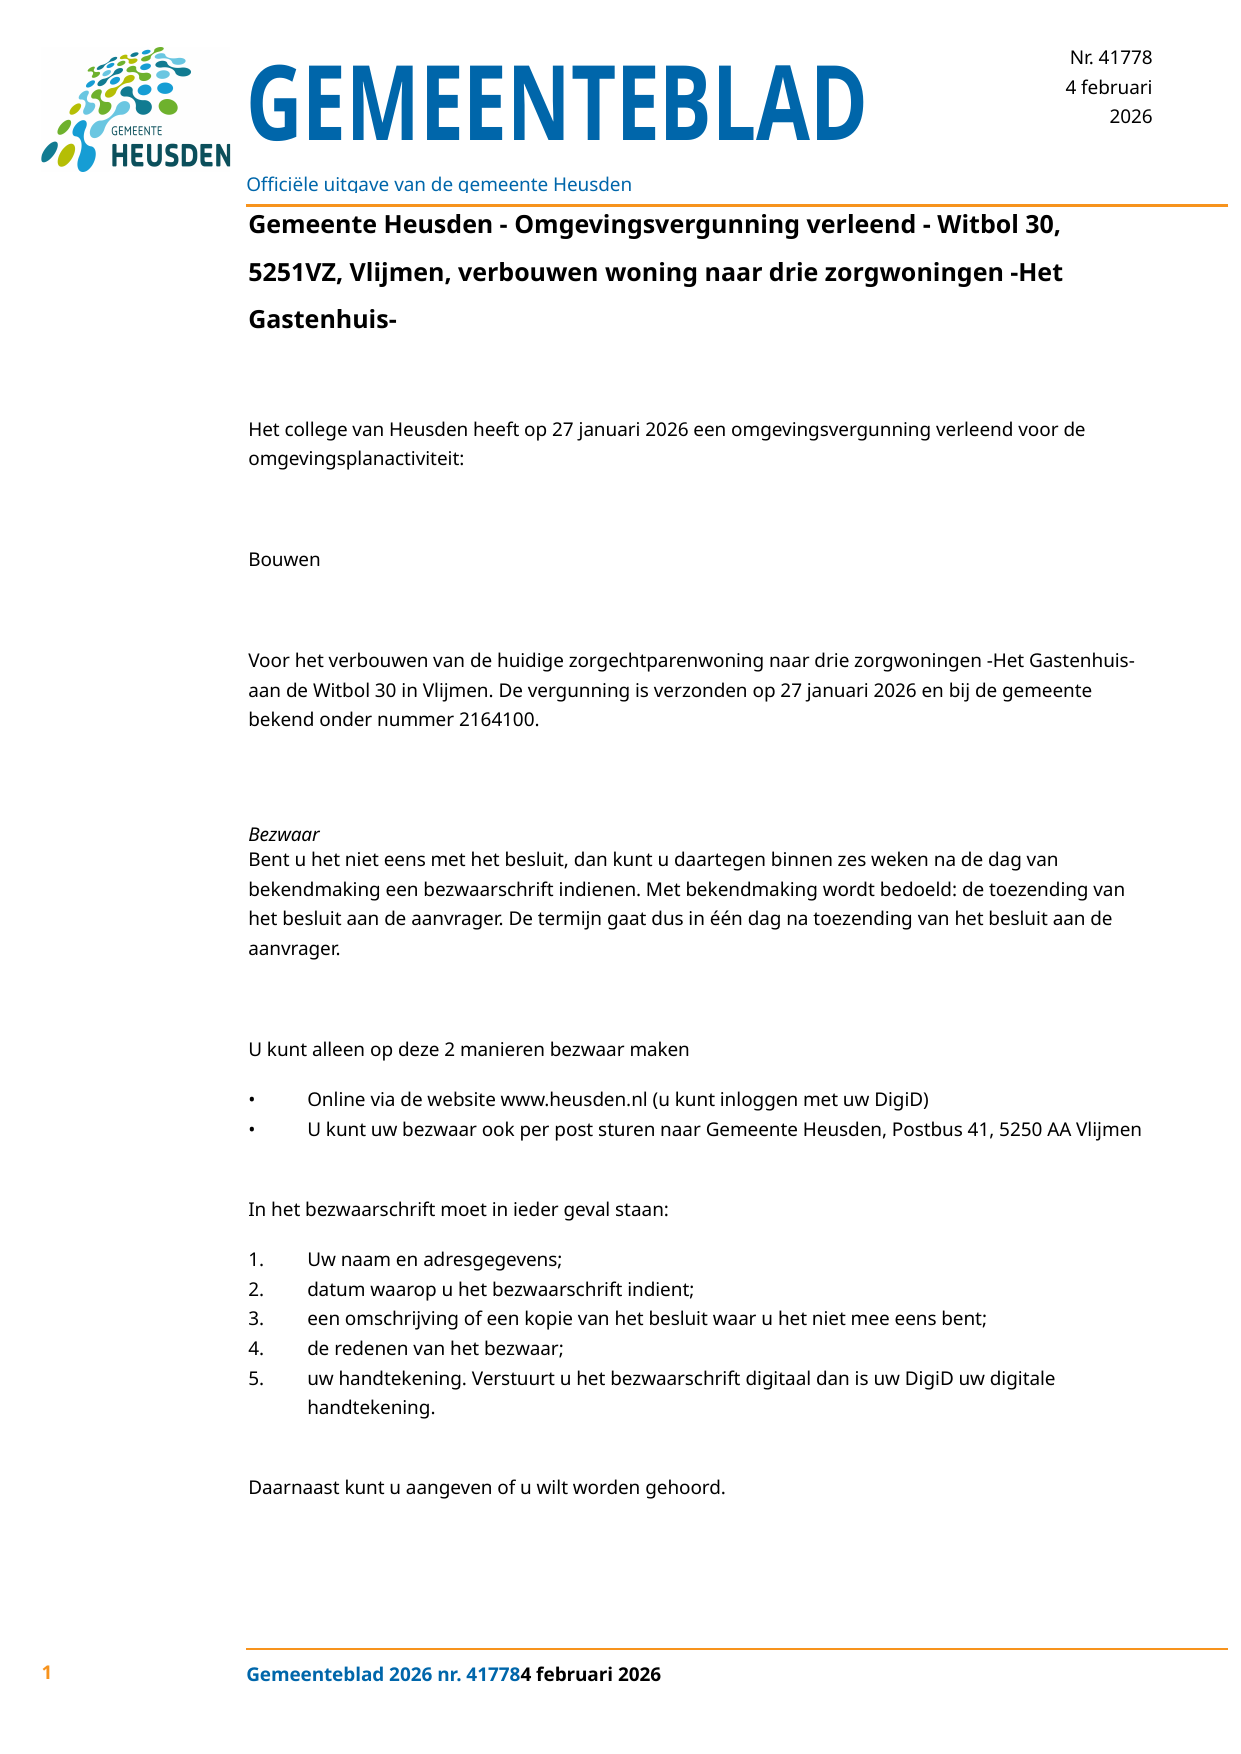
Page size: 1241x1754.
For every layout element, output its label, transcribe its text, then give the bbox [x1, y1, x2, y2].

list de redenen van het bezwaar; [248, 1335, 1152, 1361]
list uw handtekening. Verstuurt u het bezwaarschrift digitaal dan is uw DigiD uw digitale handtekening. [248, 1365, 1152, 1420]
text Voor het verbouwen van de huidige zorgechtparenwoning naar drie zorgwoningen -Het Gastenhuis- aan de Witbol 30 in Vlijmen. De vergunning is verzonden op 27 januari 2026 en bij de gemeente bekend onder nummer 2164100. [248, 647, 1152, 732]
list een omschrijving of een kopie van het besluit waar u het niet mee eens bent; [248, 1306, 1152, 1331]
list Online via de website www.heusden.nl (u kunt inloggen met uw DigiD) [248, 1086, 1152, 1112]
text Bent u het niet eens met het besluit, dan kunt u daartegen binnen zes weken na de dag van bekendmaking een bezwaarschrift indienen. Met bekendmaking wordt bedoeld: de toezending van het besluit aan de aanvrager. De termijn gaat dus in één dag na toezending van het besluit aan de aanvrager. [248, 846, 1152, 961]
list Uw naam en adresgegevens; [248, 1246, 1152, 1272]
text Bezwaar [248, 821, 1152, 846]
picture [41, 47, 231, 172]
text Gemeente Heusden - Omgevingsvergunning verleend - Witbol 30, 5251VZ, Vlijmen, verbouwen woning naar drie zorgwoningen -Het Gastenhuis- [248, 207, 1152, 336]
text U kunt alleen op deze 2 manieren bezwaar maken [248, 1036, 1152, 1062]
text In het bezwaarschrift moet in ieder geval staan: [248, 1196, 1152, 1222]
text Het college van Heusden heeft op 27 januari 2026 een omgevingsvergunning verleend voor de omgevingsplanactiviteit: [248, 416, 1152, 471]
text Bouwen [248, 546, 1152, 572]
list U kunt uw bezwaar ook per post sturen naar Gemeente Heusden, Postbus 41, 5250 AA Vlijmen [248, 1116, 1152, 1142]
text Daarnaast kunt u aangeven of u wilt worden gehoord. [248, 1474, 1152, 1500]
list datum waarop u het bezwaarschrift indient; [248, 1276, 1152, 1302]
